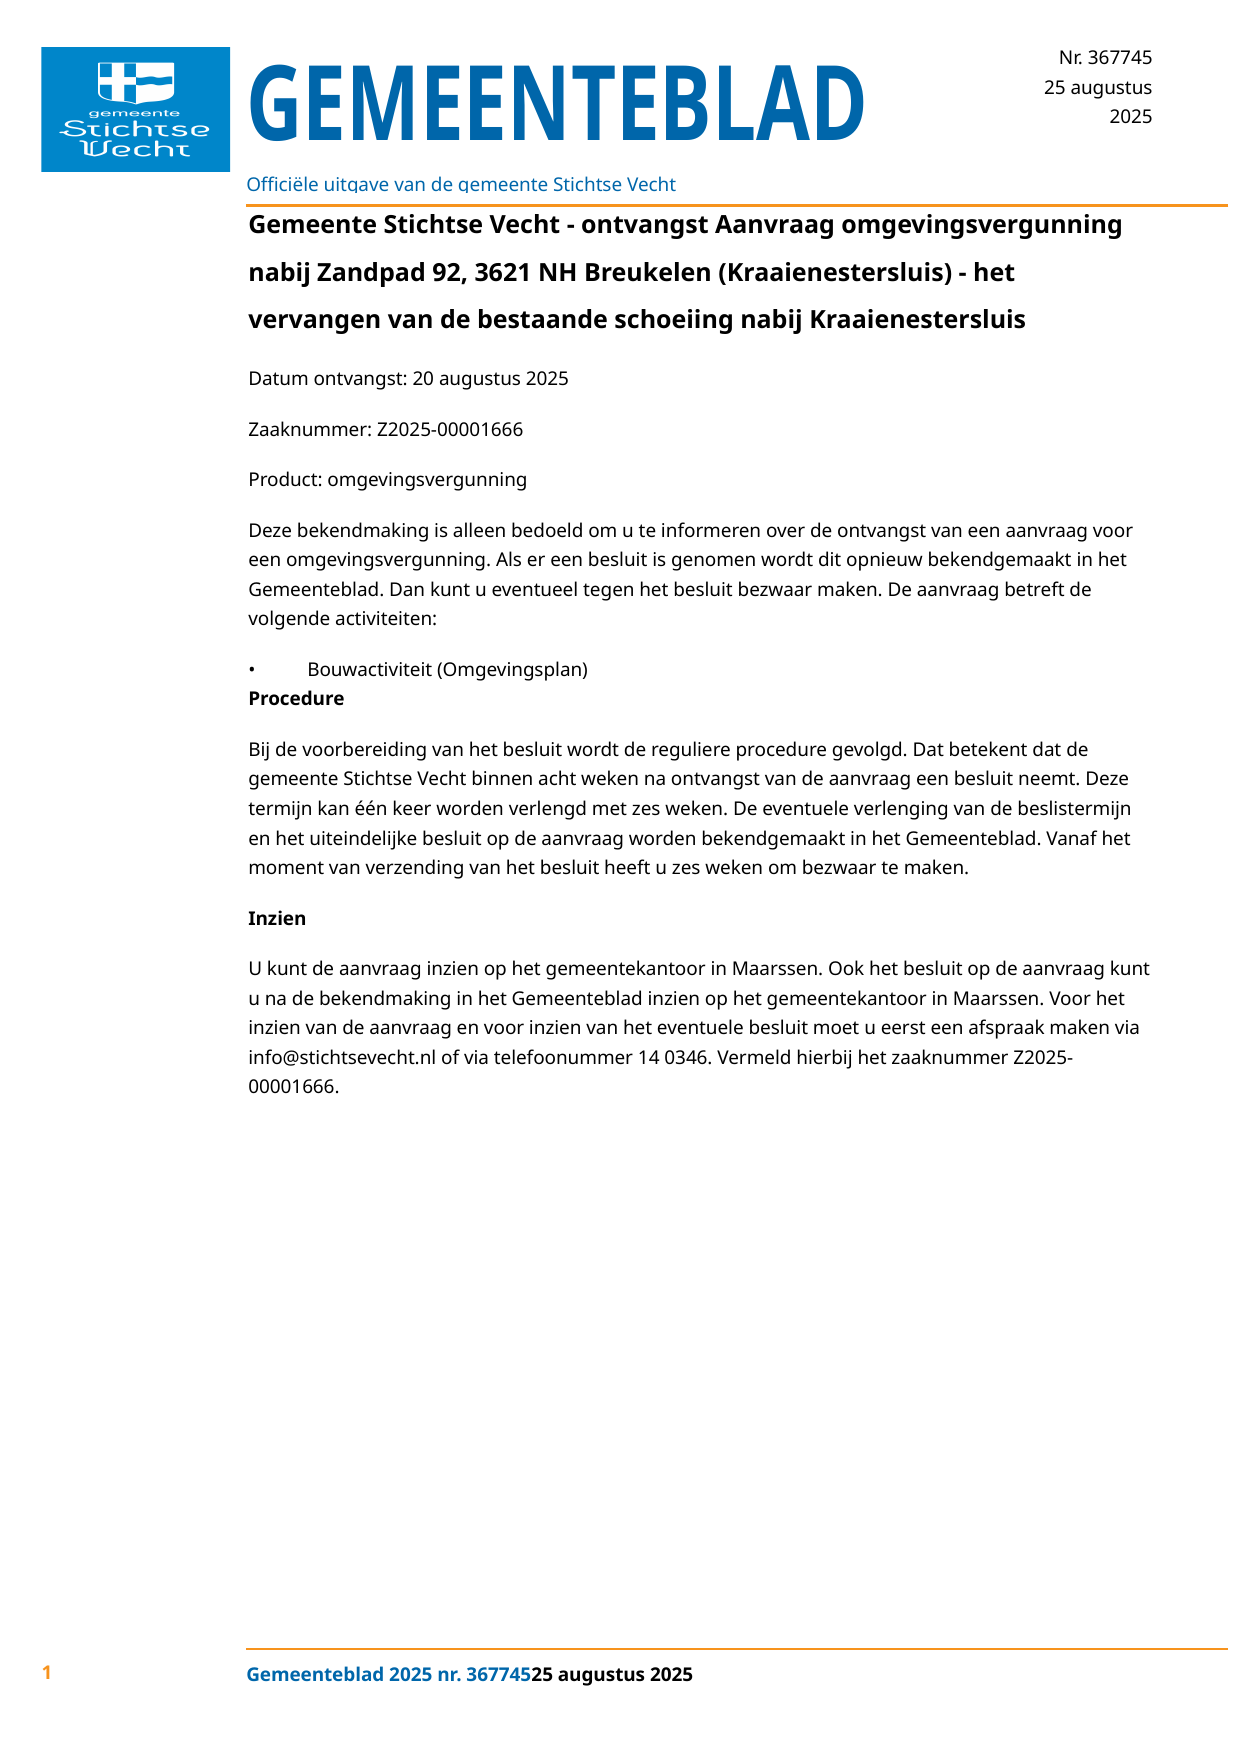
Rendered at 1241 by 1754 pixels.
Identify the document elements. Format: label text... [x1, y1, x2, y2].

picture [99, 63, 135, 101]
text Deze bekendmaking is alleen bedoeld om u te informeren over de ontvangst van een aanvraag voor een omgevingsvergunning. Als er een besluit is genomen wordt dit opnieuw bekendgemaakt in het Gemeenteblad. Dan kunt u eventueel tegen het besluit bezwaar maken. De aanvraag betreft de volgende activiteiten: [248, 517, 1152, 631]
list Bouwactiviteit (Omgevingsplan) [248, 656, 1152, 682]
text Procedure [248, 686, 1152, 711]
text Product: omgevingsvergunning [248, 466, 1152, 492]
text Gemeente Stichtse Vecht - ontvangst Aanvraag omgevingsvergunning nabij Zandpad 92, 3621 NH Breukelen (Kraaienestersluis) - het vervangen van de bestaande schoeiing nabij Kraaienestersluis [248, 207, 1152, 336]
picture [137, 63, 174, 103]
text Datum ontvangst: 20 augustus 2025 [248, 366, 1152, 391]
text U kunt de aanvraag inzien op het gemeentekantoor in Maarssen. Ook het besluit op de aanvraag kunt u na de bekendmaking in het Gemeenteblad inzien op het gemeentekantoor in Maarssen. Voor het inzien van de aanvraag en voor inzien van het eventuele besluit moet u eerst een afspraak maken via info@stichtsevecht.nl of via telefoonummer 14 0346. Vermeld hierbij het zaaknummer Z2025-00001666. [248, 955, 1152, 1099]
text Zaaknummer: Z2025-00001666 [248, 416, 1152, 442]
text Bij de voorbereiding van het besluit wordt de reguliere procedure gevolgd. Dat betekent dat de gemeente Stichtse Vecht binnen acht weken na ontvangst van de aanvraag een besluit neemt. Deze termijn kan één keer worden verlengd met zes weken. De eventuele verlenging van de beslistermijn en het uiteindelijke besluit op de aanvraag worden bekendgemaakt in het Gemeenteblad. Vanaf het moment van verzending van het besluit heeft u zes weken om bezwaar te maken. [248, 736, 1152, 880]
text Inzien [248, 905, 1152, 930]
